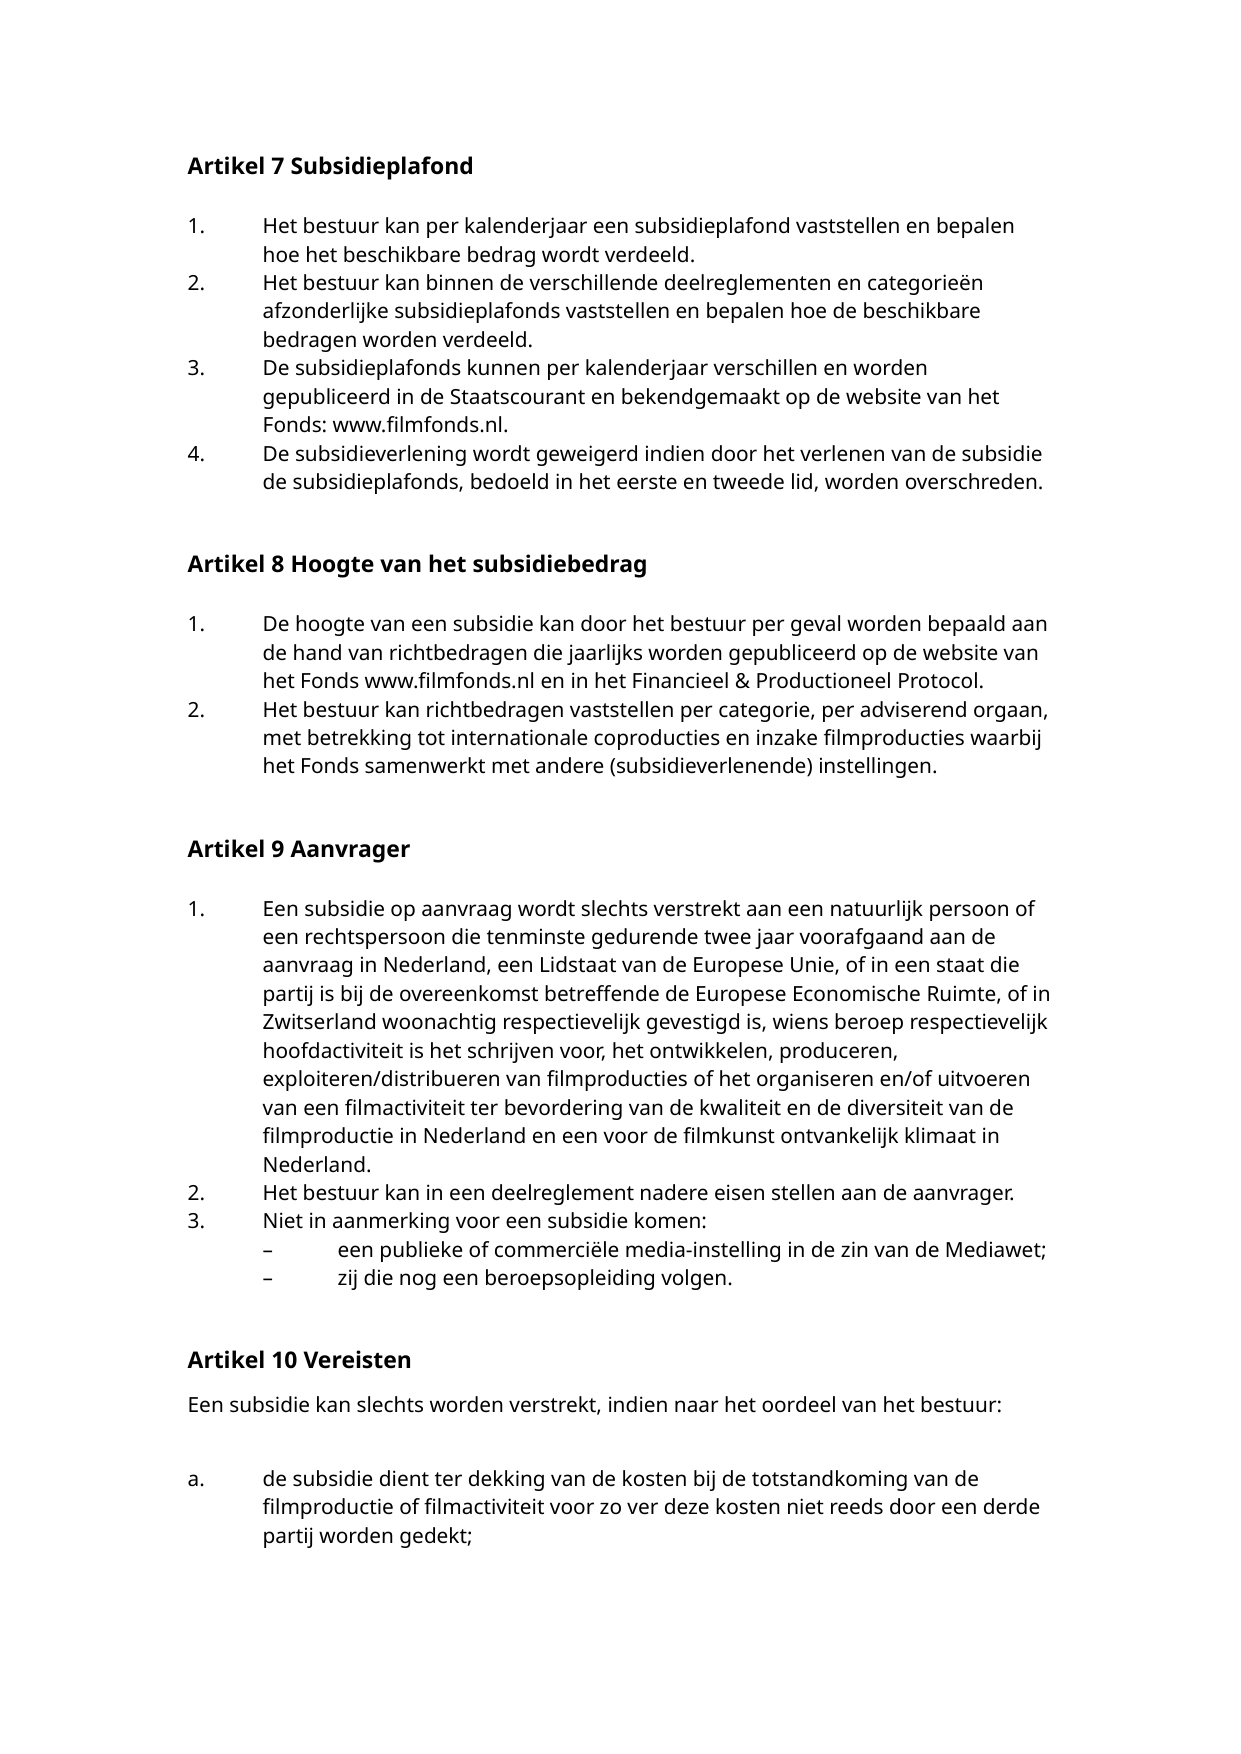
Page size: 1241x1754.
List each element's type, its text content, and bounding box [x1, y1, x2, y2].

list De subsidieverlening wordt geweigerd indien door het verlenen van de subsidie de subsidieplafonds, bedoeld in het eerste en tweede lid, worden overschreden. [187, 439, 1053, 496]
list Een subsidie op aanvraag wordt slechts verstrekt aan een natuurlijk persoon of een rechtspersoon die tenminste gedurende twee jaar voorafgaand aan de aanvraag in Nederland, een Lidstaat van de Europese Unie, of in een staat die partij is bij de overeenkomst betreffende de Europese Economische Ruimte, of in Zwitserland woonachtig respectievelijk gevestigd is, wiens beroep respectievelijk hoofdactiviteit is het schrijven voor, het ontwikkelen, produceren, exploiteren/distribueren van filmproducties of het organiseren en/of uitvoeren van een filmactiviteit ter bevordering van de kwaliteit en de diversiteit van de filmproductie in Nederland en een voor de filmkunst ontvankelijk klimaat in Nederland. [187, 894, 1053, 1178]
subtitle Artikel 8 Hoogte van het subsidiebedrag [187, 548, 1053, 579]
list Het bestuur kan richtbedragen vaststellen per categorie, per adviserend orgaan, met betrekking tot internationale coproducties en inzake filmproducties waarbij het Fonds samenwerkt met andere (subsidieverlenende) instellingen. [187, 695, 1053, 780]
list Niet in aanmerking voor een subsidie komen: [187, 1207, 1053, 1235]
text Een subsidie kan slechts worden verstrekt, indien naar het oordeel van het bestuur: [187, 1391, 1053, 1419]
subtitle Artikel 9 Aanvrager [187, 832, 1053, 864]
list zij die nog een beroepsopleiding volgen. [262, 1263, 1053, 1292]
list een publieke of commerciële media-instelling in de zin van de Mediawet; [262, 1235, 1053, 1263]
list Het bestuur kan per kalenderjaar een subsidieplafond vaststellen en bepalen hoe het beschikbare bedrag wordt verdeeld. [187, 211, 1053, 268]
list De subsidieplafonds kunnen per kalenderjaar verschillen en worden gepubliceerd in de Staatscourant en bekendgemaakt op de website van het Fonds: www.filmfonds.nl. [187, 353, 1053, 439]
subtitle Artikel 10 Vereisten [187, 1344, 1053, 1376]
list Het bestuur kan binnen de verschillende deelreglementen en categorieën afzonderlijke subsidieplafonds vaststellen en bepalen hoe de beschikbare bedragen worden verdeeld. [187, 268, 1053, 353]
list De hoogte van een subsidie kan door het bestuur per geval worden bepaald aan de hand van richtbedragen die jaarlijks worden gepubliceerd op de website van het Fonds www.filmfonds.nl en in het Financieel & Productioneel Protocol. [187, 609, 1053, 695]
list Het bestuur kan in een deelreglement nadere eisen stellen aan de aanvrager. [187, 1178, 1053, 1207]
subtitle Artikel 7 Subsidieplafond [187, 150, 1053, 181]
list de subsidie dient ter dekking van de kosten bij de totstandkoming van de filmproductie of filmactiviteit voor zo ver deze kosten niet reeds door een derde partij worden gedekt; [187, 1464, 1053, 1549]
